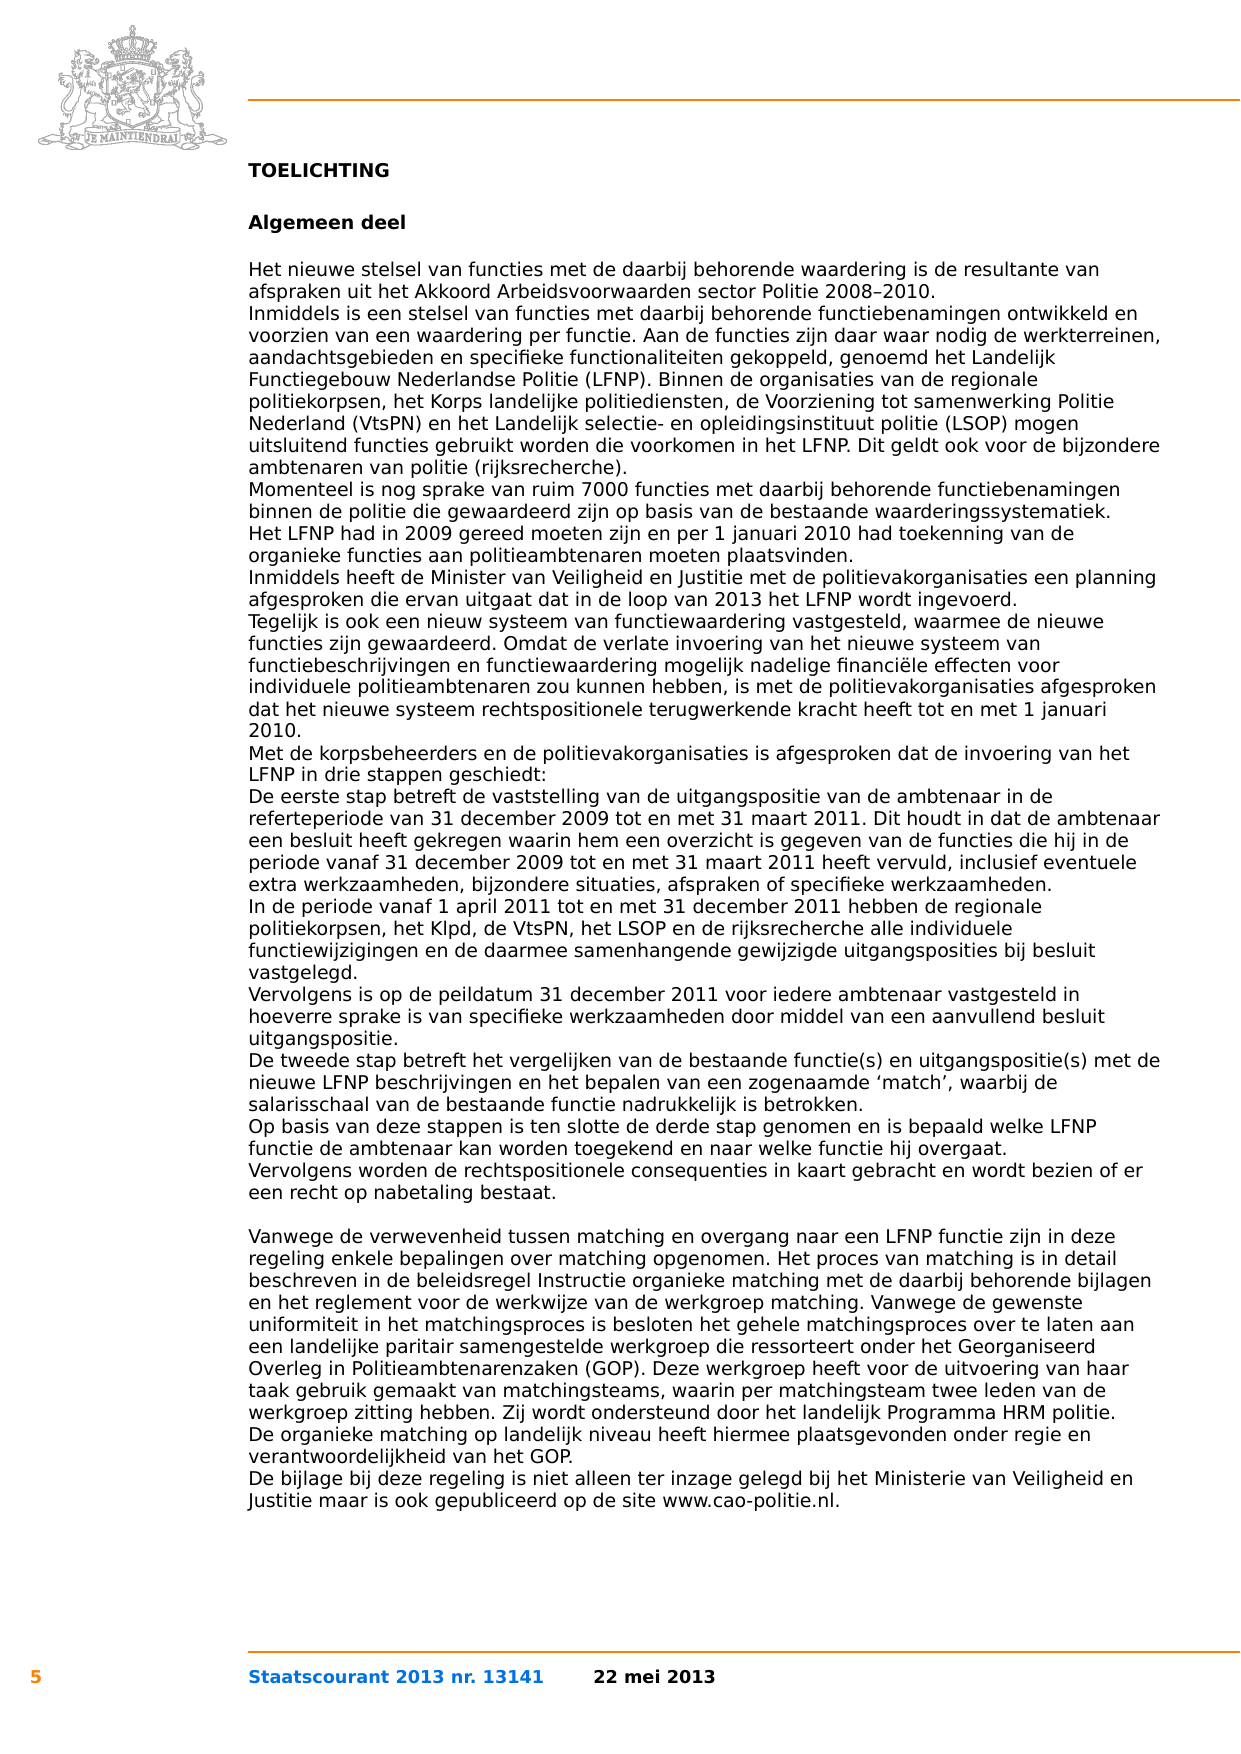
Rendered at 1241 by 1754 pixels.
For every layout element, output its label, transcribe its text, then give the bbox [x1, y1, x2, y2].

text Op basis van deze stappen is ten slotte de derde stap genomen en is bepaald welke LFNP functie de ambtenaar kan worden toegekend en naar welke functie hij overgaat. [248, 1116, 1163, 1160]
text Vanwege de verwevenheid tussen matching en overgang naar een LFNP functie zijn in deze regeling enkele bepalingen over matching opgenomen. Het proces van matching is in detail beschreven in de beleidsregel Instructie organieke matching met de daarbij behorende bijlagen en het reglement voor de werkwijze van de werkgroep matching. Vanwege de gewenste uniformiteit in het matchingsproces is besloten het gehele matchingsproces over te laten aan een landelijke paritair samengestelde werkgroep die ressorteert onder het Georganiseerd Overleg in Politieambtenarenzaken (GOP). Deze werkgroep heeft voor de uitvoering van haar taak gebruik gemaakt van matchingsteams, waarin per matchingsteam twee leden van de werkgroep zitting hebben. Zij wordt ondersteund door het landelijk Programma HRM politie. [248, 1226, 1163, 1424]
subtitle Algemeen deel [248, 212, 1163, 234]
text De bijlage bij deze regeling is niet alleen ter inzage gelegd bij het Ministerie van Veiligheid en Justitie maar is ook gepubliceerd op de site www.cao-politie.nl. [248, 1468, 1163, 1512]
text Momenteel is nog sprake van ruim 7000 functies met daarbij behorende functiebenamingen binnen de politie die gewaardeerd zijn op basis van de bestaande waarderingssystematiek. [248, 479, 1163, 523]
text De eerste stap betreft de vaststelling van de uitgangspositie van de ambtenaar in de referteperiode van 31 december 2009 tot en met 31 maart 2011. Dit houdt in dat de ambtenaar een besluit heeft gekregen waarin hem een overzicht is gegeven van de functies die hij in de periode vanaf 31 december 2009 tot en met 31 maart 2011 heeft vervuld, inclusief eventuele extra werkzaamheden, bijzondere situaties, afspraken of specifieke werkzaamheden. [248, 786, 1163, 896]
text Met de korpsbeheerders en de politievakorganisaties is afgesproken dat de invoering van het LFNP in drie stappen geschiedt: [248, 742, 1163, 786]
text In de periode vanaf 1 april 2011 tot en met 31 december 2011 hebben de regionale politiekorpsen, het Klpd, de VtsPN, het LSOP en de rijksrecherche alle individuele functiewijzigingen en de daarmee samenhangende gewijzigde uitgangsposities bij besluit vastgelegd. [248, 896, 1163, 984]
text Inmiddels heeft de Minister van Veiligheid en Justitie met de politievakorganisaties een planning afgesproken die ervan uitgaat dat in de loop van 2013 het LFNP wordt ingevoerd. [248, 567, 1163, 611]
picture [38, 25, 227, 150]
text De tweede stap betreft het vergelijken van de bestaande functie(s) en uitgangspositie(s) met de nieuwe LFNP beschrijvingen en het bepalen van een zogenaamde ‘match’, waarbij de salarisschaal van de bestaande functie nadrukkelijk is betrokken. [248, 1050, 1163, 1116]
text Het LFNP had in 2009 gereed moeten zijn en per 1 januari 2010 had toekenning van de organieke functies aan politieambtenaren moeten plaatsvinden. [248, 523, 1163, 567]
subtitle TOELICHTING [248, 160, 1163, 182]
text Het nieuwe stelsel van functies met de daarbij behorende waardering is de resultante van afspraken uit het Akkoord Arbeidsvoorwaarden sector Politie 2008–2010. [248, 259, 1163, 303]
text De organieke matching op landelijk niveau heeft hiermee plaatsgevonden onder regie en verantwoordelijkheid van het GOP. [248, 1424, 1163, 1468]
text Inmiddels is een stelsel van functies met daarbij behorende functiebenamingen ontwikkeld en voorzien van een waardering per functie. Aan de functies zijn daar waar nodig de werkterreinen, aandachtsgebieden en specifieke functionaliteiten gekoppeld, genoemd het Landelijk Functiegebouw Nederlandse Politie (LFNP). Binnen de organisaties van de regionale politiekorpsen, het Korps landelijke politiediensten, de Voorziening tot samenwerking Politie Nederland (VtsPN) en het Landelijk selectie- en opleidingsinstituut politie (LSOP) mogen uitsluitend functies gebruikt worden die voorkomen in het LFNP. Dit geldt ook voor de bijzondere ambtenaren van politie (rijksrecherche). [248, 303, 1163, 479]
text Vervolgens is op de peildatum 31 december 2011 voor iedere ambtenaar vastgesteld in hoeverre sprake is van specifieke werkzaamheden door middel van een aanvullend besluit uitgangspositie. [248, 984, 1163, 1050]
text Tegelijk is ook een nieuw systeem van functiewaardering vastgesteld, waarmee de nieuwe functies zijn gewaardeerd. Omdat de verlate invoering van het nieuwe systeem van functiebeschrijvingen en functiewaardering mogelijk nadelige financiële effecten voor individuele politieambtenaren zou kunnen hebben, is met de politievakorganisaties afgesproken dat het nieuwe systeem rechtspositionele terugwerkende kracht heeft tot en met 1 januari 2010. [248, 611, 1163, 742]
text Vervolgens worden de rechtspositionele consequenties in kaart gebracht en wordt bezien of er een recht op nabetaling bestaat. [248, 1160, 1163, 1204]
